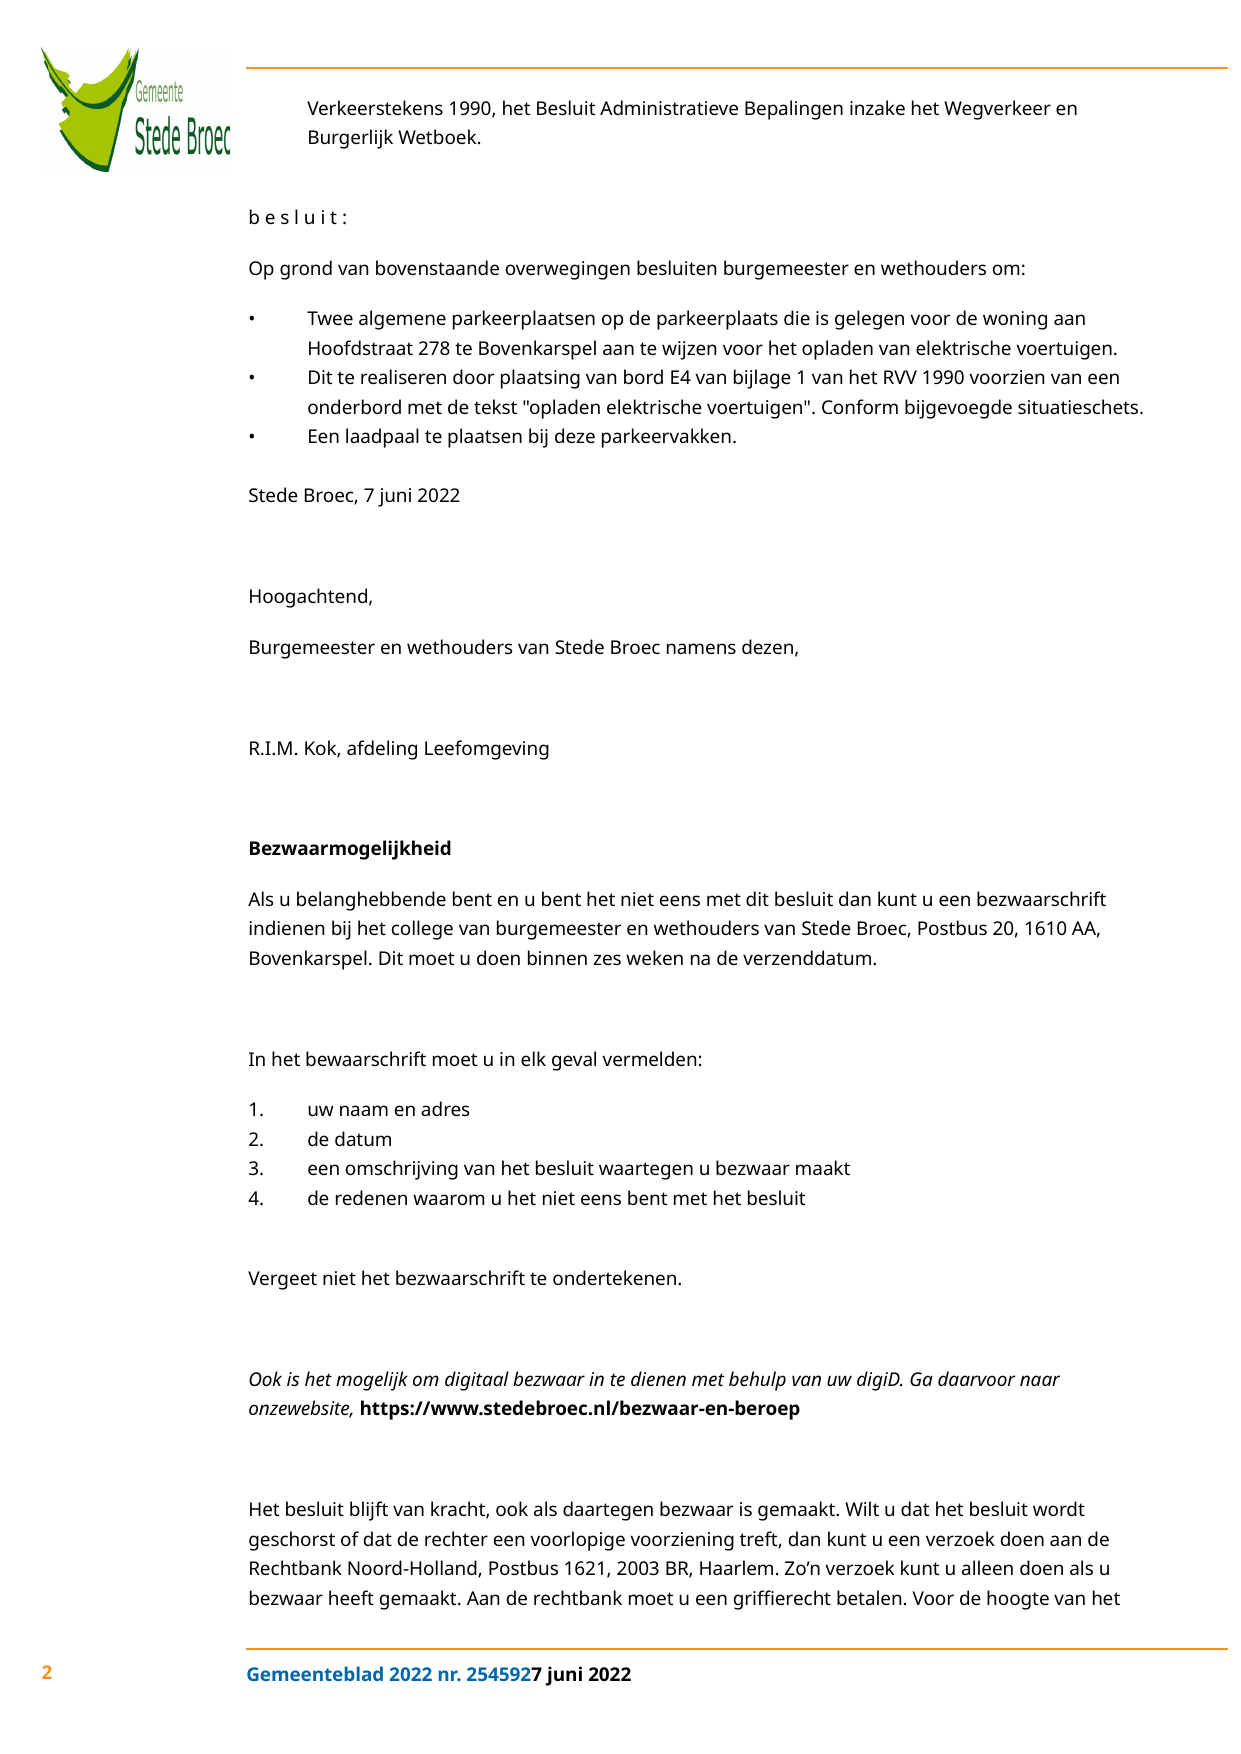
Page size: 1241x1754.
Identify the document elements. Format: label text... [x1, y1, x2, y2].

text In het bewaarschrift moet u in elk geval vermelden: [248, 1046, 1152, 1072]
text R.I.M. Kok, afdeling Leefomgeving [248, 735, 1152, 761]
list Twee algemene parkeerplaatsen op de parkeerplaats die is gelegen voor de woning aan Hoofdstraat 278 te Bovenkarspel aan te wijzen voor het opladen van elektrische voertuigen. [248, 305, 1152, 361]
text Vergeet niet het bezwaarschrift te ondertekenen. [248, 1265, 1152, 1291]
list de redenen waarom u het niet eens bent met het besluit [248, 1185, 1152, 1211]
text Hoogachtend, [248, 583, 1152, 609]
text Burgemeester en wethouders van Stede Broec namens dezen, [248, 634, 1152, 660]
text Op grond van bovenstaande overwegingen besluiten burgemeester en wethouders om: [248, 255, 1152, 281]
list Verkeerstekens 1990, het Besluit Administratieve Bepalingen inzake het Wegverkeer en Burgerlijk Wetboek. [248, 95, 1152, 150]
text Stede Broec, 7 juni 2022 [248, 483, 1152, 508]
list de datum [248, 1126, 1152, 1152]
text Ook is het mogelijk om digitaal bezwaar in te dienen met behulp van uw digiD. Ga daarvoor naar onzewebsite, https://www.stedebroec.nl/bezwaar-en-beroep [248, 1366, 1152, 1421]
text b e s l u i t : [248, 204, 1152, 230]
text Het besluit blijft van kracht, ook als daartegen bezwaar is gemaakt. Wilt u dat het besluit wordt geschorst of dat de rechter een voorlopige voorziening treft, dan kunt u een verzoek doen aan de Rechtbank Noord-Holland, Postbus 1621, 2003 BR, Haarlem. Zo’n verzoek kunt u alleen doen als u bezwaar heeft gemaakt. Aan de rechtbank moet u een griffierecht betalen. Voor de hoogte van het [248, 1496, 1152, 1611]
list een omschrijving van het besluit waartegen u bezwaar maakt [248, 1156, 1152, 1181]
picture [41, 47, 231, 172]
list Een laadpaal te plaatsen bij deze parkeervakken. [248, 423, 1152, 449]
list Dit te realiseren door plaatsing van bord E4 van bijlage 1 van het RVV 1990 voorzien van een onderbord met de tekst "opladen elektrische voertuigen". Conform bijgevoegde situatieschets. [248, 364, 1152, 420]
text Als u belanghebbende bent en u bent het niet eens met dit besluit dan kunt u een bezwaarschrift indienen bij het college van burgemeester en wethouders van Stede Broec, Postbus 20, 1610 AA, Bovenkarspel. Dit moet u doen binnen zes weken na de verzenddatum. [248, 886, 1152, 971]
list uw naam en adres [248, 1096, 1152, 1122]
text Bezwaarmogelijkheid [248, 836, 1152, 861]
